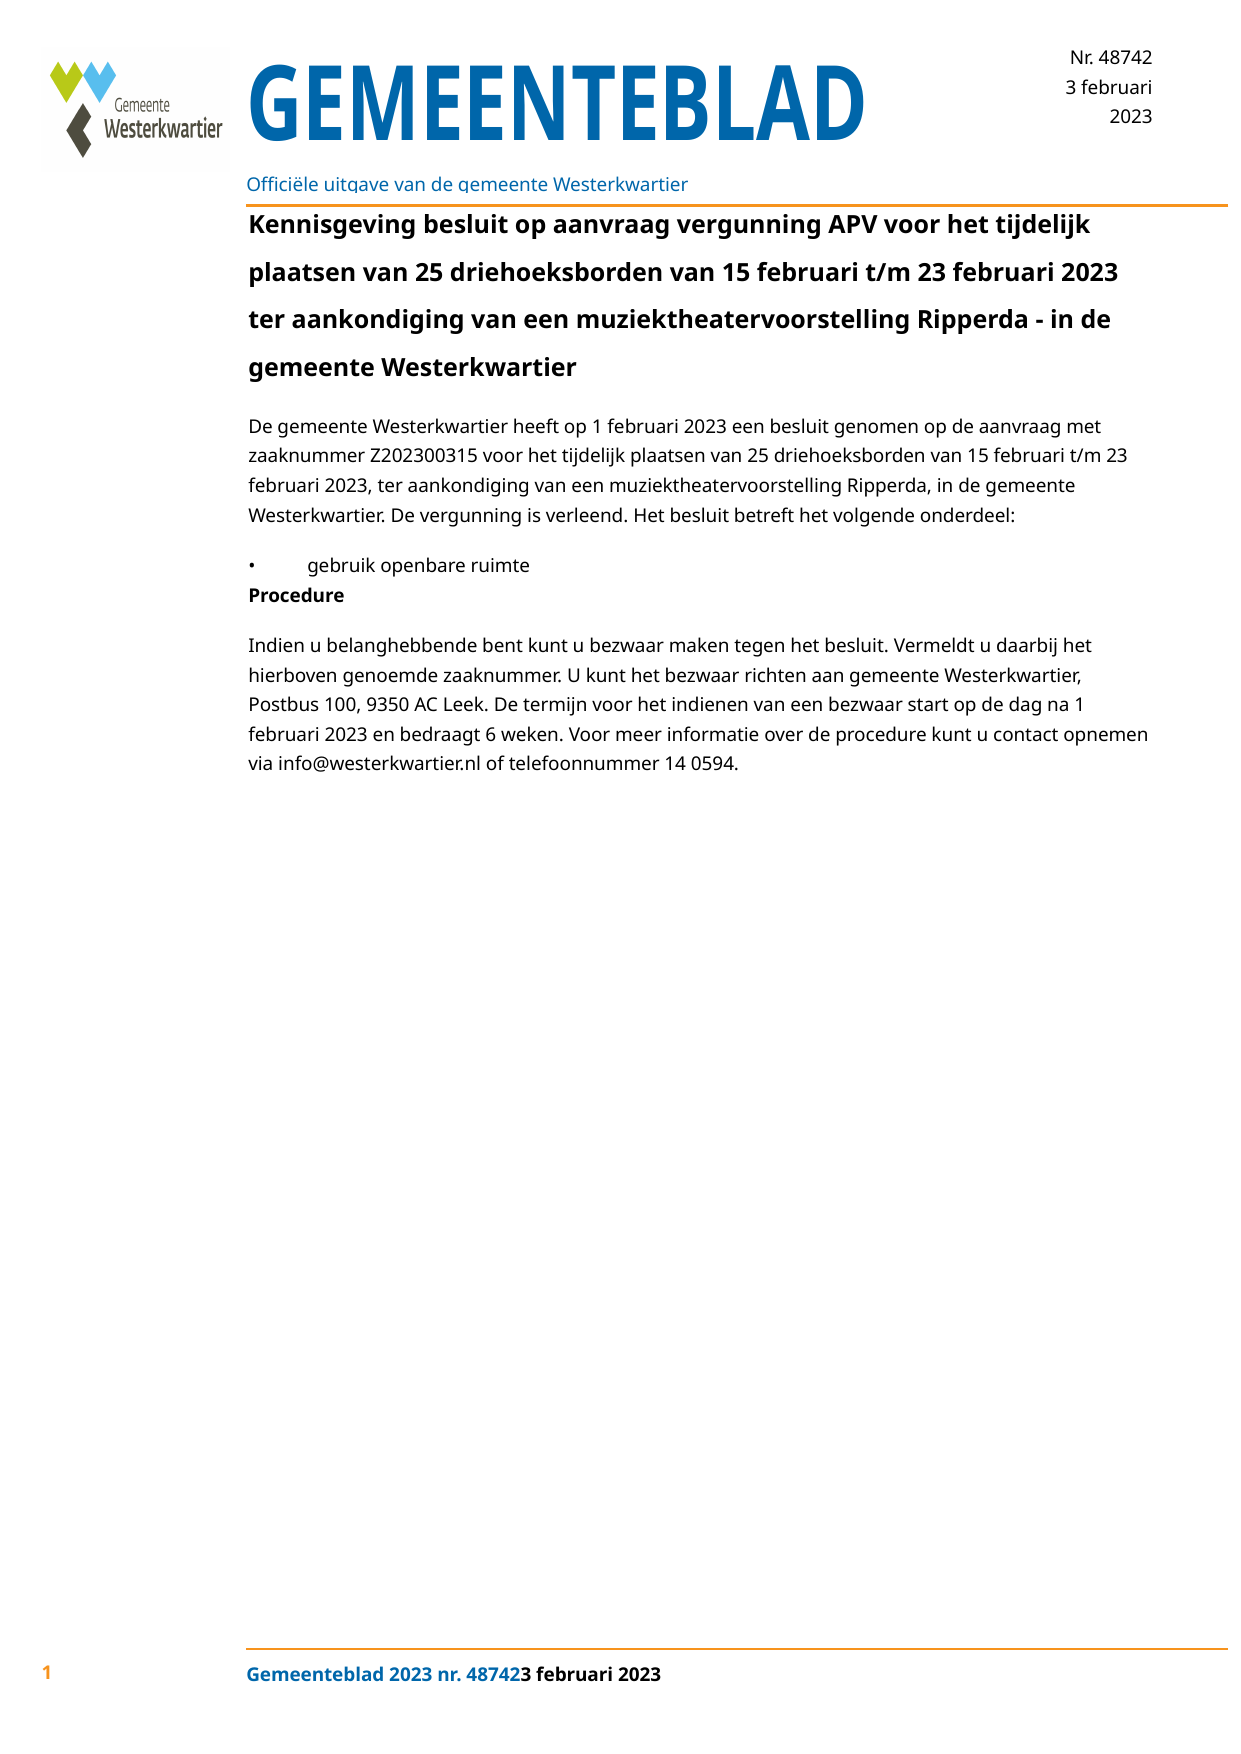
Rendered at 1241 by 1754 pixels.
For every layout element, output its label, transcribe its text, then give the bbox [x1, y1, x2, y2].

text Procedure [248, 582, 1152, 608]
picture [41, 47, 231, 172]
text Indien u belanghebbende bent kunt u bezwaar maken tegen het besluit. Vermeldt u daarbij het hierboven genoemde zaaknummer. U kunt het bezwaar richten aan gemeente Westerkwartier, Postbus 100, 9350 AC Leek. De termijn voor het indienen van een bezwaar start op de dag na 1 februari 2023 en bedraagt 6 weken. Voor meer informatie over de procedure kunt u contact opnemen via info@westerkwartier.nl of telefoonnummer 14 0594. [248, 632, 1152, 776]
text Kennisgeving besluit op aanvraag vergunning APV voor het tijdelijk plaatsen van 25 driehoeksborden van 15 februari t/m 23 februari 2023 ter aankondiging van een muziektheatervoorstelling Ripperda - in de gemeente Westerkwartier [248, 207, 1152, 384]
text De gemeente Westerkwartier heeft op 1 februari 2023 een besluit genomen op de aanvraag met zaaknummer Z202300315 voor het tijdelijk plaatsen van 25 driehoeksborden van 15 februari t/m 23 februari 2023, ter aankondiging van een muziektheatervoorstelling Ripperda, in de gemeente Westerkwartier. De vergunning is verleend. Het besluit betreft het volgende onderdeel: [248, 413, 1152, 528]
list gebruik openbare ruimte [248, 552, 1152, 578]
